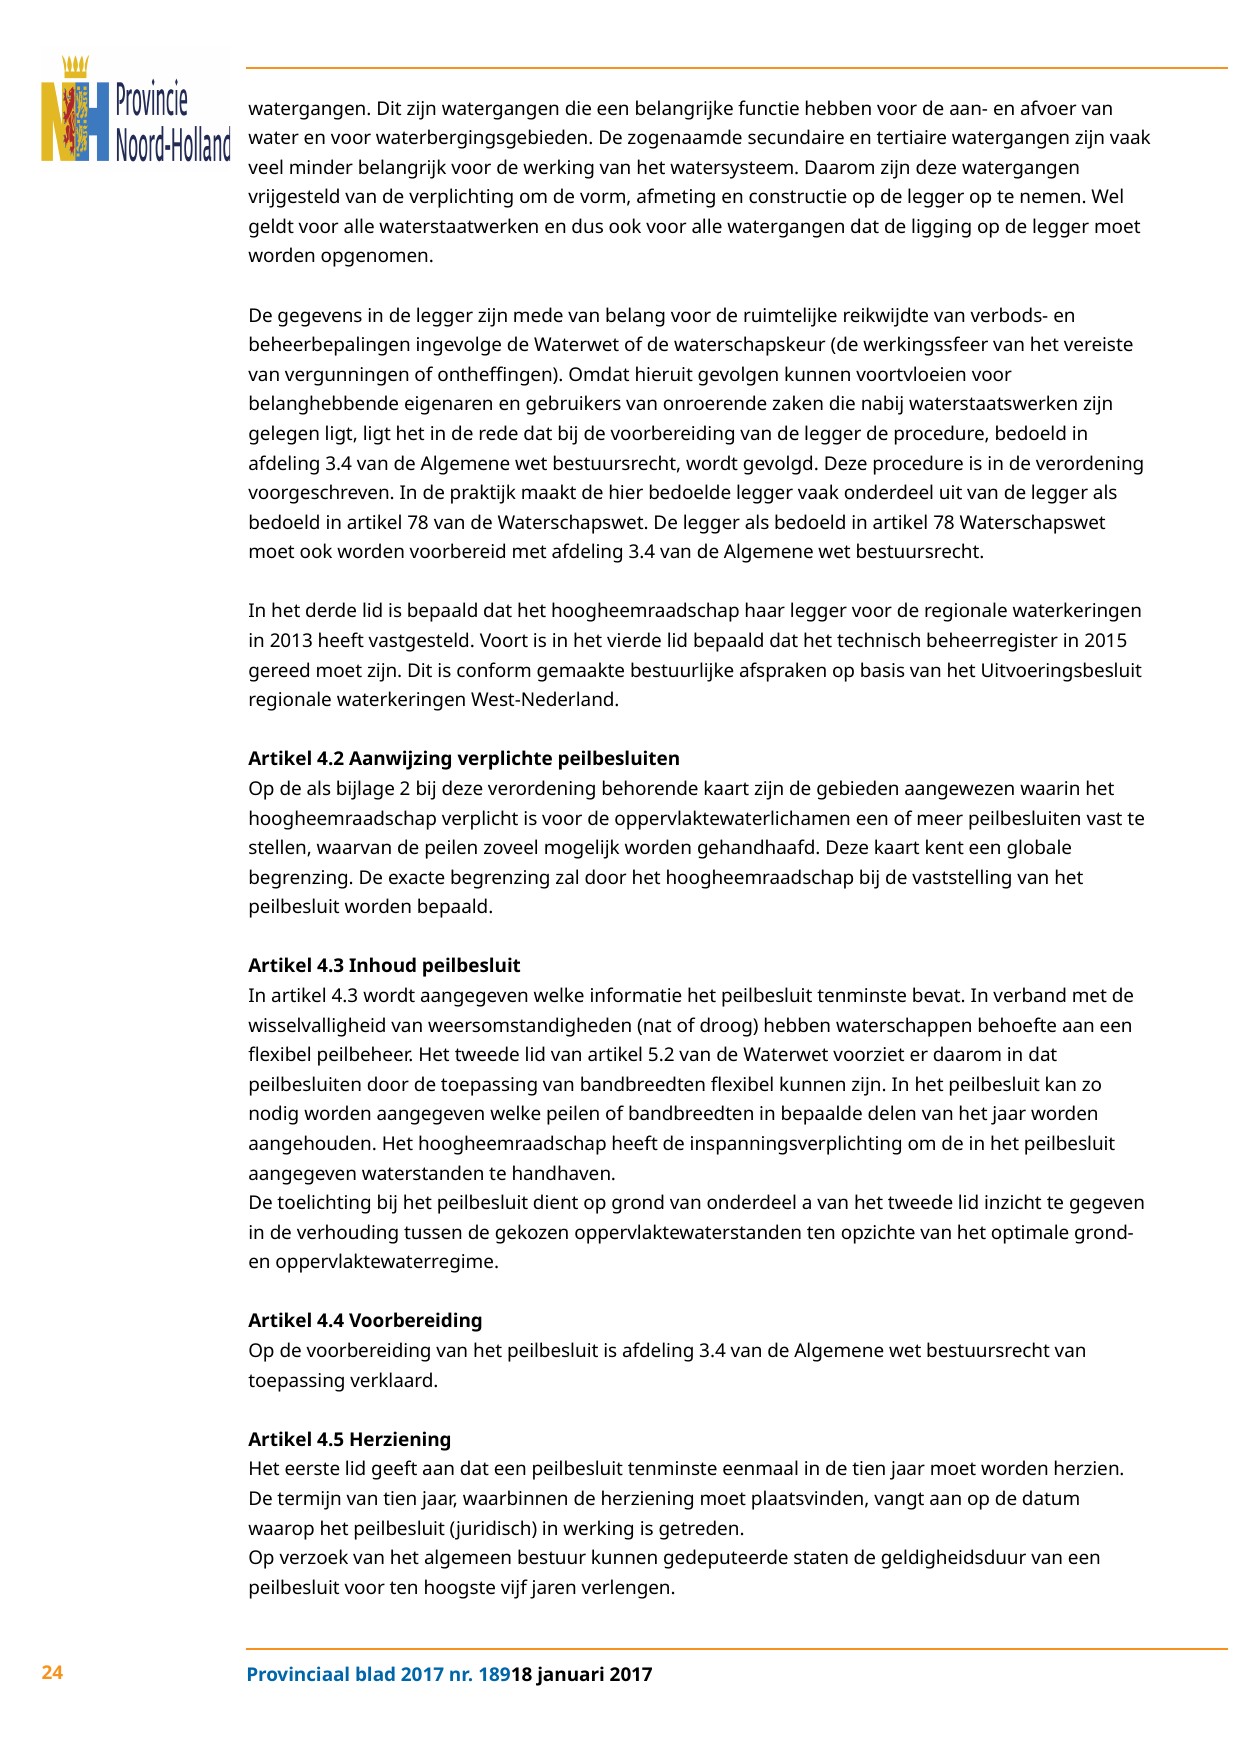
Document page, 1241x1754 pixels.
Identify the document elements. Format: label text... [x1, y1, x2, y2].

text Artikel 4.2 Aanwijzing verplichte peilbesluiten [248, 746, 1152, 771]
text Op verzoek van het algemeen bestuur kunnen gedeputeerde staten de geldigheidsduur van een peilbesluit voor ten hoogste vijf jaren verlengen. [248, 1544, 1152, 1600]
text De gegevens in de legger zijn mede van belang voor de ruimtelijke reikwijdte van verbods- en beheerbepalingen ingevolge de Waterwet of de waterschapskeur (de werkingssfeer van het vereiste van vergunningen of ontheffingen). Omdat hieruit gevolgen kunnen voortvloeien voor belanghebbende eigenaren en gebruikers van onroerende zaken die nabij waterstaatswerken zijn gelegen ligt, ligt het in de rede dat bij de voorbereiding van de legger de procedure, bedoeld in afdeling 3.4 van de Algemene wet bestuursrecht, wordt gevolgd. Deze procedure is in de verordening voorgeschreven. In de praktijk maakt de hier bedoelde legger vaak onderdeel uit van de legger als bedoeld in artikel 78 van de Waterschapswet. De legger als bedoeld in artikel 78 Waterschapswet moet ook worden voorbereid met afdeling 3.4 van de Algemene wet bestuursrecht. [248, 302, 1152, 564]
picture [41, 47, 231, 172]
text Op de voorbereiding van het peilbesluit is afdeling 3.4 van de Algemene wet bestuursrecht van toepassing verklaard. [248, 1337, 1152, 1393]
text Artikel 4.5 Herziening [248, 1426, 1152, 1452]
text watergangen. Dit zijn watergangen die een belangrijke functie hebben voor de aan- en afvoer van water en voor waterbergingsgebieden. De zogenaamde secundaire en tertiaire watergangen zijn vaak veel minder belangrijk voor de werking van het watersysteem. Daarom zijn deze watergangen vrijgesteld van de verplichting om de vorm, afmeting en constructie op de legger op te nemen. Wel geldt voor alle waterstaatwerken en dus ook voor alle watergangen dat de ligging op de legger moet worden opgenomen. [248, 95, 1152, 268]
text In het derde lid is bepaald dat het hoogheemraadschap haar legger voor de regionale waterkeringen in 2013 heeft vastgesteld. Voort is in het vierde lid bepaald dat het technisch beheerregister in 2015 gereed moet zijn. Dit is conform gemaakte bestuurlijke afspraken op basis van het Uitvoeringsbesluit regionale waterkeringen West-Nederland. [248, 598, 1152, 712]
text In artikel 4.3 wordt aangegeven welke informatie het peilbesluit tenminste bevat. In verband met de wisselvalligheid van weersomstandigheden (nat of droog) hebben waterschappen behoefte aan een flexibel peilbeheer. Het tweede lid van artikel 5.2 van de Waterwet voorziet er daarom in dat peilbesluiten door de toepassing van bandbreedten flexibel kunnen zijn. In het peilbesluit kan zo nodig worden aangegeven welke peilen of bandbreedten in bepaalde delen van het jaar worden aangehouden. Het hoogheemraadschap heeft de inspanningsverplichting om de in het peilbesluit aangegeven waterstanden te handhaven. [248, 982, 1152, 1186]
text Het eerste lid geeft aan dat een peilbesluit tenminste eenmaal in de tien jaar moet worden herzien. De termijn van tien jaar, waarbinnen de herziening moet plaatsvinden, vangt aan op de datum waarop het peilbesluit (juridisch) in werking is getreden. [248, 1456, 1152, 1541]
text De toelichting bij het peilbesluit dient op grond van onderdeel a van het tweede lid inzicht te gegeven in de verhouding tussen de gekozen oppervlaktewaterstanden ten opzichte van het optimale grond- en oppervlaktewaterregime. [248, 1189, 1152, 1274]
text Op de als bijlage 2 bij deze verordening behorende kaart zijn de gebieden aangewezen waarin het hoogheemraadschap verplicht is voor de oppervlaktewaterlichamen een of meer peilbesluiten vast te stellen, waarvan de peilen zoveel mogelijk worden gehandhaafd. Deze kaart kent een globale begrenzing. De exacte begrenzing zal door het hoogheemraadschap bij de vaststelling van het peilbesluit worden bepaald. [248, 775, 1152, 919]
text Artikel 4.3 Inhoud peilbesluit [248, 953, 1152, 978]
text Artikel 4.4 Voorbereiding [248, 1308, 1152, 1333]
